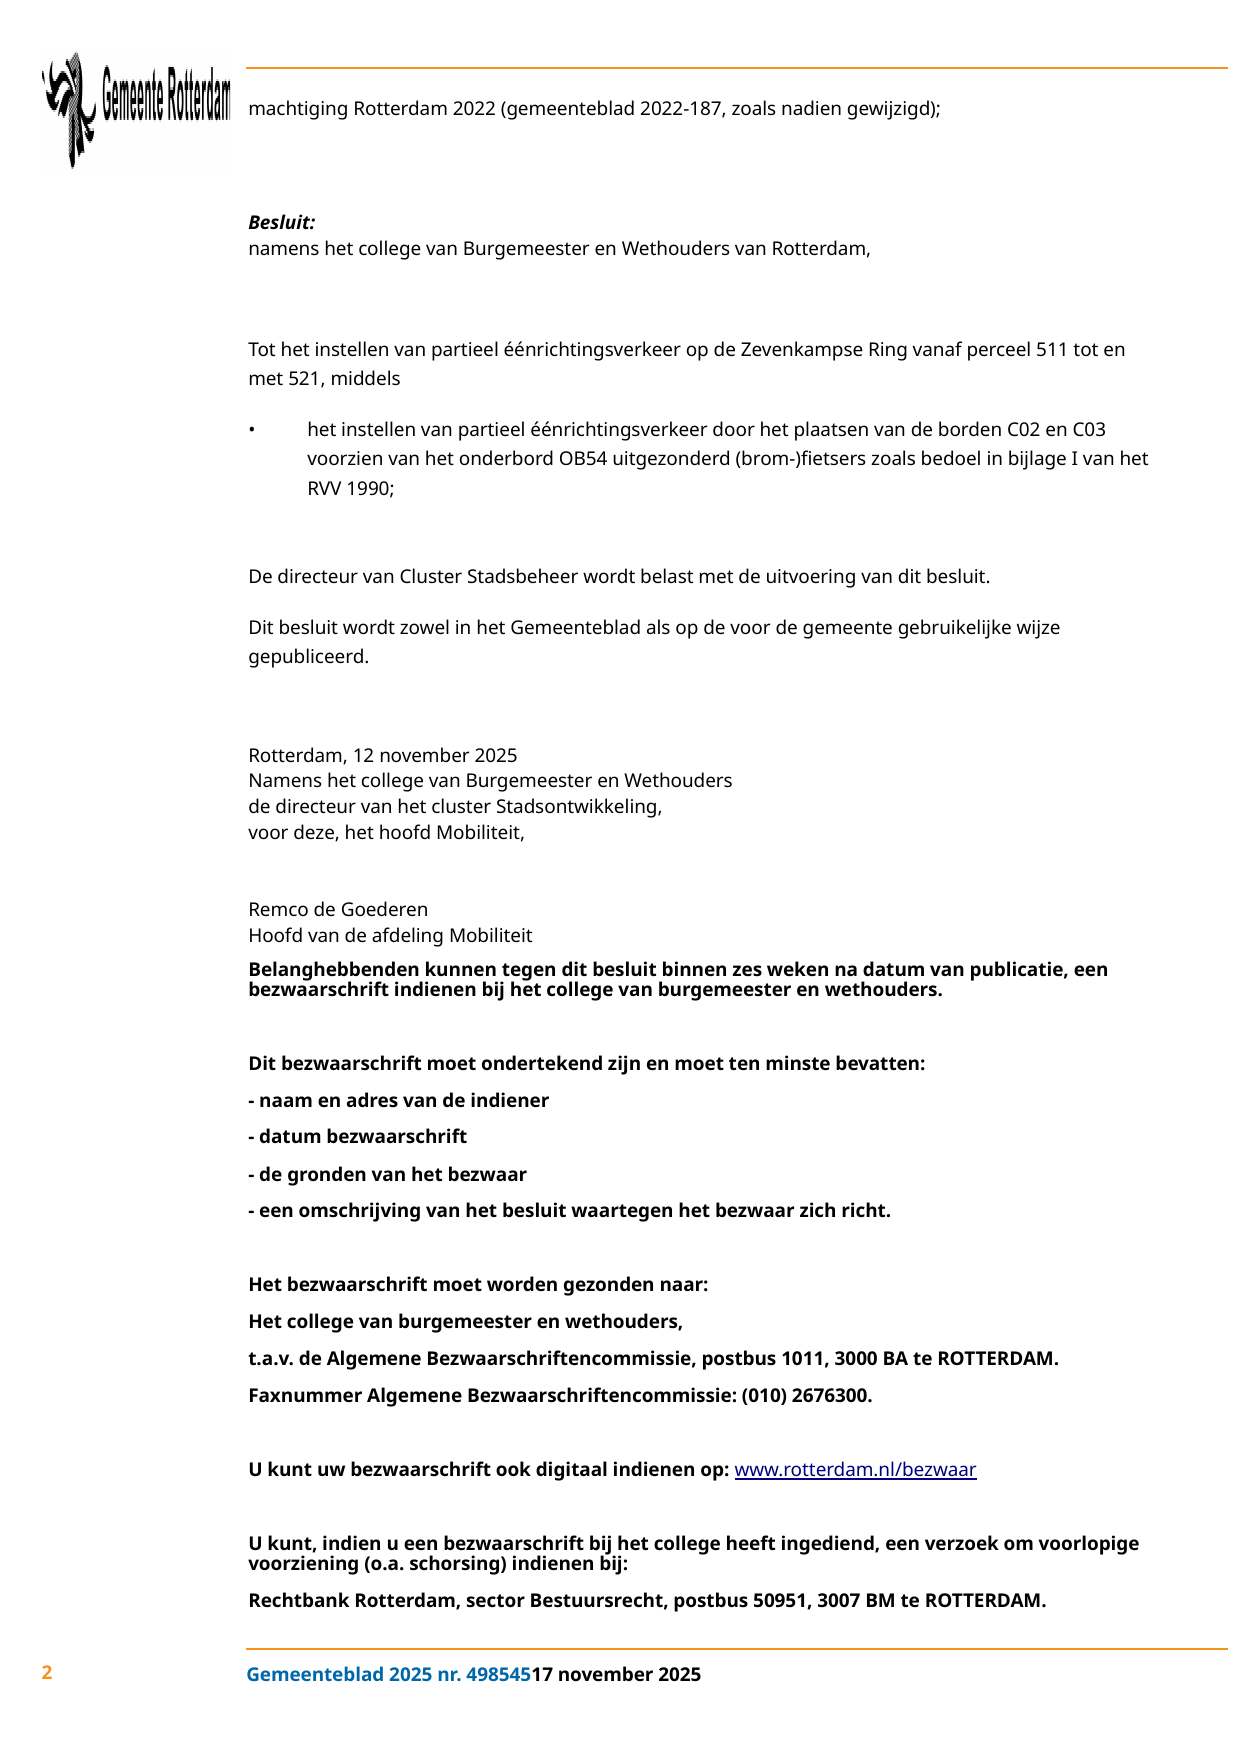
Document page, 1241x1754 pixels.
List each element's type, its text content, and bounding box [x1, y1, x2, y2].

text Besluit: [248, 209, 1152, 235]
text - naam en adres van de indiener [248, 1092, 1152, 1111]
text Het bezwaarschrift moet worden gezonden naar: [248, 1276, 1152, 1296]
text Dit bezwaarschrift moet ondertekend zijn en moet ten minste bevatten: [248, 1054, 1152, 1074]
text Faxnummer Algemene Bezwaarschriftencommissie: (010) 2676300. [248, 1387, 1152, 1407]
text voor deze, het hoofd Mobiliteit, [248, 819, 1152, 845]
text Dit besluit wordt zowel in het Gemeenteblad als op de voor de gemeente gebruikelijke wijze gepubliceerd. [248, 614, 1152, 669]
text U kunt, indien u een bezwaarschrift bij het college heeft ingediend, een verzoek om voorlopige voorziening (o.a. schorsing) indienen bij: [248, 1535, 1152, 1574]
picture [41, 47, 231, 172]
text Rechtbank Rotterdam, sector Bestuursrecht, postbus 50951, 3007 BM te ROTTERDAM. [248, 1592, 1152, 1611]
list het instellen van partieel éénrichtingsverkeer door het plaatsen van de borden C02 en C03 voorzien van het onderbord OB54 uitgezonderd (brom-)fietsers zoals bedoel in bijlage I van het RVV 1990; [248, 416, 1152, 501]
text Tot het instellen van partieel éénrichtingsverkeer op de Zevenkampse Ring vanaf perceel 511 tot en met 521, middels [248, 336, 1152, 391]
text U kunt uw bezwaarschrift ook digitaal indienen op: www.rotterdam.nl/bezwaar [248, 1461, 1152, 1481]
text Namens het college van Burgemeester en Wethouders [248, 768, 1152, 793]
text - datum bezwaarschrift [248, 1128, 1152, 1148]
text namens het college van Burgemeester en Wethouders van Rotterdam, [248, 235, 1152, 261]
text de directeur van het cluster Stadsontwikkeling, [248, 793, 1152, 819]
text - de gronden van het bezwaar [248, 1166, 1152, 1185]
text Remco de Goederen [248, 896, 1152, 922]
text - een omschrijving van het besluit waartegen het bezwaar zich richt. [248, 1202, 1152, 1222]
text Belanghebbenden kunnen tegen dit besluit binnen zes weken na datum van publicatie, een bezwaarschrift indienen bij het college van burgemeester en wethouders. [248, 961, 1152, 1000]
text Hoofd van de afdeling Mobiliteit [248, 922, 1152, 948]
text De directeur van Cluster Stadsbeheer wordt belast met de uitvoering van dit besluit. [248, 564, 1152, 589]
text Het college van burgemeester en wethouders, [248, 1313, 1152, 1333]
text Rotterdam, 12 november 2025 [248, 742, 1152, 768]
text machtiging Rotterdam 2022 (gemeenteblad 2022-187, zoals nadien gewijzigd); [248, 95, 1152, 121]
text t.a.v. de Algemene Bezwaarschriftencommissie, postbus 1011, 3000 BA te ROTTERDAM. [248, 1350, 1152, 1370]
